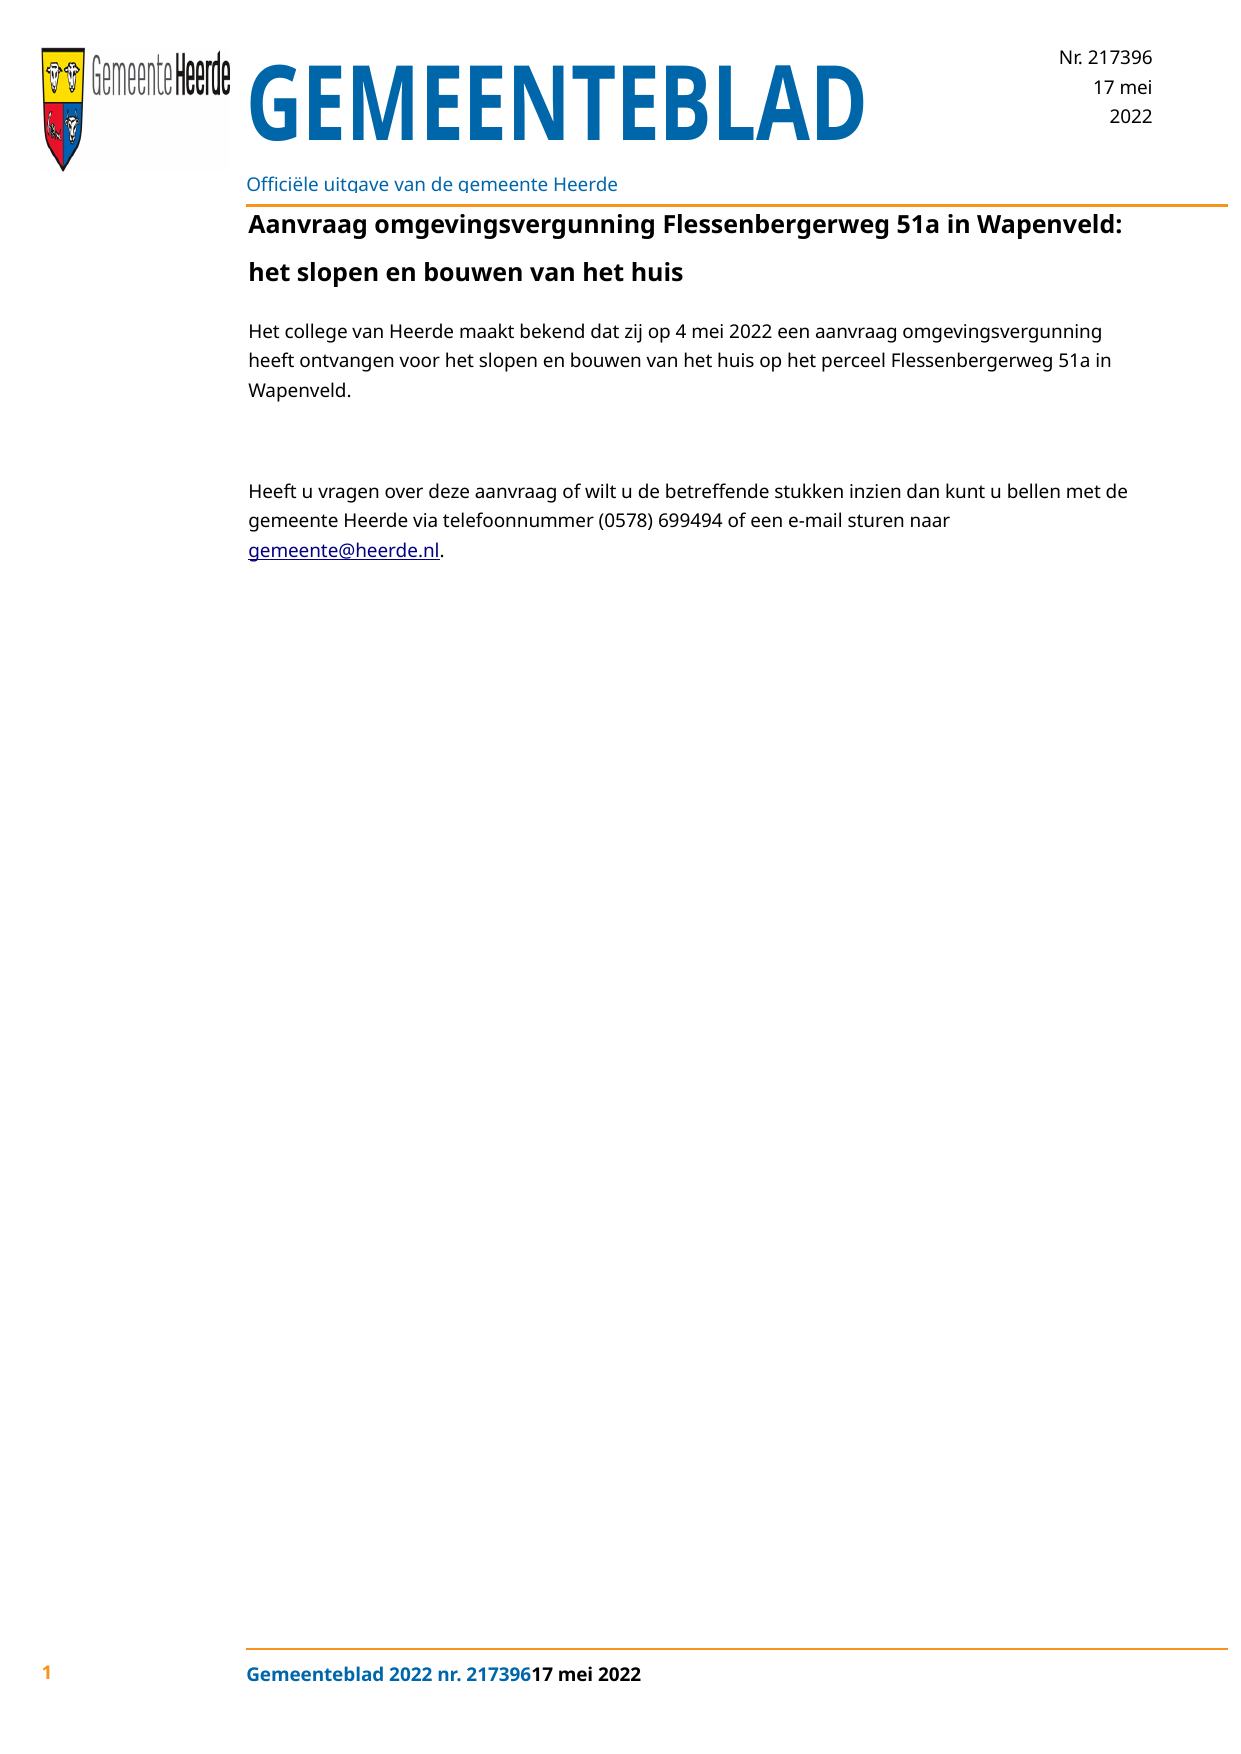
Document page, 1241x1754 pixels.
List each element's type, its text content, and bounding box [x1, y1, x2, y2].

picture [41, 47, 231, 172]
text Heeft u vragen over deze aanvraag of wilt u de betreffende stukken inzien dan kunt u bellen met de gemeente Heerde via telefoonnummer (0578) 699494 of een e-mail sturen naar gemeente@heerde.nl. [248, 478, 1152, 563]
text Aanvraag omgevingsvergunning Flessenbergerweg 51a in Wapenveld: het slopen en bouwen van het huis [248, 207, 1152, 288]
text Het college van Heerde maakt bekend dat zij op 4 mei 2022 een aanvraag omgevingsvergunning heeft ontvangen voor het slopen en bouwen van het huis op het perceel Flessenbergerweg 51a in Wapenveld. [248, 318, 1152, 403]
